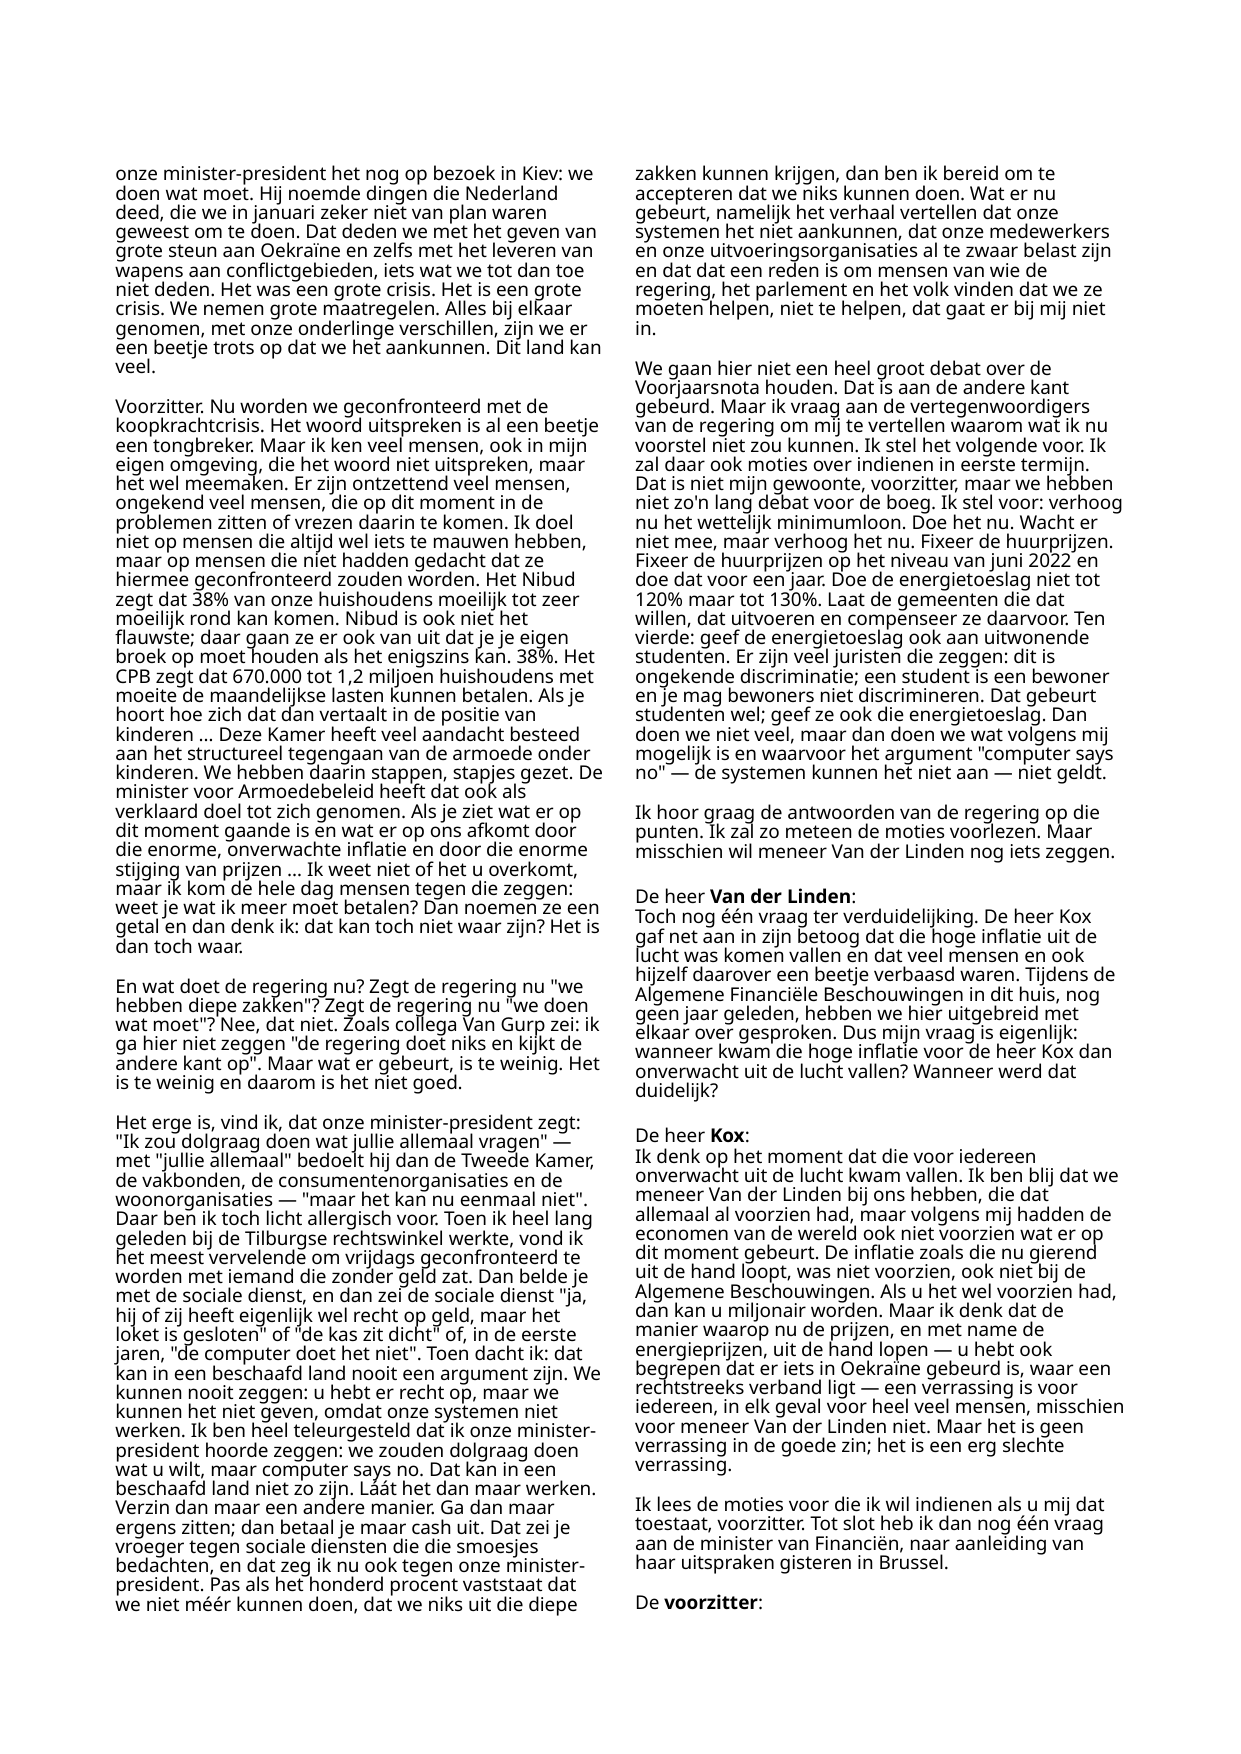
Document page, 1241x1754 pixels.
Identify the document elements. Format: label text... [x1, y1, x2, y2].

text Ik hoor graag de antwoorden van de regering op die punten. Ik zal zo meteen de moties voorlezen. Maar misschien wil meneer Van der Linden nog iets zeggen. [635, 804, 1125, 862]
text Toch nog één vraag ter verduidelijking. De heer Kox gaf net aan in zijn betoog dat die hoge inflatie uit de lucht was komen vallen en dat veel mensen en ook hijzelf daarover een beetje verbaasd waren. Tijdens de Algemene Financiële Beschouwingen in dit huis, nog geen jaar geleden, hebben we hier uitgebreid met elkaar over gesproken. Dus mijn vraag is eigenlijk: wanneer kwam die hoge inflatie voor de heer Kox dan onverwacht uit de lucht vallen? Wanneer werd dat duidelijk? [635, 908, 1125, 1101]
text En wat doet de regering nu? Zegt de regering nu "we hebben diepe zakken"? Zegt de regering nu "we doen wat moet"? Nee, dat niet. Zoals collega Van Gurp zei: ik ga hier niet zeggen "de regering doet niks en kijkt de andere kant op". Maar wat er gebeurt, is te weinig. Het is te weinig en daarom is het niet goed. [115, 978, 605, 1093]
text We gaan hier niet een heel groot debat over de Voorjaarsnota houden. Dat is aan de andere kant gebeurd. Maar ik vraag aan de vertegenwoordigers van de regering om mij te vertellen waarom wat ik nu voorstel niet zou kunnen. Ik stel het volgende voor. Ik zal daar ook moties over indienen in eerste termijn. Dat is niet mijn gewoonte, voorzitter, maar we hebben niet zo'n lang debat voor de boeg. Ik stel voor: verhoog nu het wettelijk minimumloon. Doe het nu. Wacht er niet mee, maar verhoog het nu. Fixeer de huurprijzen. Fixeer de huurprijzen op het niveau van juni 2022 en doe dat voor een jaar. Doe de energietoeslag niet tot 120% maar tot 130%. Laat de gemeenten die dat willen, dat uitvoeren en compenseer ze daarvoor. Ten vierde: geef de energietoeslag ook aan uitwonende studenten. Er zijn veel juristen die zeggen: dit is ongekende discriminatie; een student is een bewoner en je mag bewoners niet discrimineren. Dat gebeurt studenten wel; geef ze ook die energietoeslag. Dan doen we niet veel, maar dan doen we wat volgens mij mogelijk is en waarvoor het argument "computer says no" — de systemen kunnen het niet aan — niet geldt. [635, 359, 1125, 783]
text Het erge is, vind ik, dat onze minister-president zegt: "Ik zou dolgraag doen wat jullie allemaal vragen" — met "jullie allemaal" bedoelt hij dan de Tweede Kamer, de vakbonden, de consumentenorganisaties en de woonorganisaties — "maar het kan nu eenmaal niet". Daar ben ik toch licht allergisch voor. Toen ik heel lang geleden bij de Tilburgse rechtswinkel werkte, vond ik het meest vervelende om vrijdags geconfronteerd te worden met iemand die zonder geld zat. Dan belde je met de sociale dienst, en dan zei de sociale dienst "ja, hij of zij heeft eigenlijk wel recht op geld, maar het loket is gesloten" of "de kas zit dicht" of, in de eerste jaren, "de computer doet het niet". Toen dacht ik: dat kan in een beschaafd land nooit een argument zijn. We kunnen nooit zeggen: u hebt er recht op, maar we kunnen het niet geven, omdat onze systemen niet werken. Ik ben heel teleurgesteld dat ik onze minister-president hoorde zeggen: we zouden dolgraag doen wat u wilt, maar computer says no. Dat kan in een beschaafd land niet zo zijn. Láát het dan maar werken. Verzin dan maar een andere manier. Ga dan maar ergens zitten; dan betaal je maar cash uit. Dat zei je vroeger tegen sociale diensten die die smoesjes bedachten, en dat zeg ik nu ook tegen onze minister-president. Pas als het honderd procent vaststaat dat we niet méér kunnen doen, dat we niks uit die diepe [115, 1114, 605, 1615]
text De heer Van der Linden: [635, 883, 1125, 908]
text De voorzitter: [635, 1594, 1125, 1613]
text Ik denk op het moment dat die voor iedereen onverwacht uit de lucht kwam vallen. Ik ben blij dat we meneer Van der Linden bij ons hebben, die dat allemaal al voorzien had, maar volgens mij hadden de economen van de wereld ook niet voorzien wat er op dit moment gebeurt. De inflatie zoals die nu gierend uit de hand loopt, was niet voorzien, ook niet bij de Algemene Beschouwingen. Als u het wel voorzien had, dan kan u miljonair worden. Maar ik denk dat de manier waarop nu de prijzen, en met name de energieprijzen, uit de hand lopen — u hebt ook begrepen dat er iets in Oekraïne gebeurd is, waar een rechtstreeks verband ligt — een verrassing is voor iedereen, in elk geval voor heel veel mensen, misschien voor meneer Van der Linden niet. Maar het is geen verrassing in de goede zin; het is een erg slechte verrassing. [635, 1148, 1125, 1475]
text zakken kunnen krijgen, dan ben ik bereid om te accepteren dat we niks kunnen doen. Wat er nu gebeurt, namelijk het verhaal vertellen dat onze systemen het niet aankunnen, dat onze medewerkers en onze uitvoeringsorganisaties al te zwaar belast zijn en dat dat een reden is om mensen van wie de regering, het parlement en het volk vinden dat we ze moeten helpen, niet te helpen, dat gaat er bij mij niet in. [635, 165, 1125, 339]
text Voorzitter. Nu worden we geconfronteerd met de koopkrachtcrisis. Het woord uitspreken is al een beetje een tongbreker. Maar ik ken veel mensen, ook in mijn eigen omgeving, die het woord niet uitspreken, maar het wel meemaken. Er zijn ontzettend veel mensen, ongekend veel mensen, die op dit moment in de problemen zitten of vrezen daarin te komen. Ik doel niet op mensen die altijd wel iets te mauwen hebben, maar op mensen die niet hadden gedacht dat ze hiermee geconfronteerd zouden worden. Het Nibud zegt dat 38% van onze huishoudens moeilijk tot zeer moeilijk rond kan komen. Nibud is ook niet het flauwste; daar gaan ze er ook van uit dat je je eigen broek op moet houden als het enigszins kan. 38%. Het CPB zegt dat 670.000 tot 1,2 miljoen huishoudens met moeite de maandelijkse lasten kunnen betalen. Als je hoort hoe zich dat dan vertaalt in de positie van kinderen … Deze Kamer heeft veel aandacht besteed aan het structureel tegengaan van de armoede onder kinderen. We hebben daarin stappen, stapjes gezet. De minister voor Armoedebeleid heeft dat ook als verklaard doel tot zich genomen. Als je ziet wat er op dit moment gaande is en wat er op ons afkomt door die enorme, onverwachte inflatie en door die enorme stijging van prijzen … Ik weet niet of het u overkomt, maar ik kom de hele dag mensen tegen die zeggen: weet je wat ik meer moet betalen? Dan noemen ze een getal en dan denk ik: dat kan toch niet waar zijn? Het is dan toch waar. [115, 398, 605, 957]
text onze minister-president het nog op bezoek in Kiev: we doen wat moet. Hij noemde dingen die Nederland deed, die we in januari zeker niet van plan waren geweest om te doen. Dat deden we met het geven van grote steun aan Oekraïne en zelfs met het leveren van wapens aan conflictgebieden, iets wat we tot dan toe niet deden. Het was een grote crisis. Het is een grote crisis. We nemen grote maatregelen. Alles bij elkaar genomen, met onze onderlinge verschillen, zijn we er een beetje trots op dat we het aankunnen. Dit land kan veel. [115, 165, 605, 377]
text De heer Kox: [635, 1122, 1125, 1148]
text Ik lees de moties voor die ik wil indienen als u mij dat toestaat, voorzitter. Tot slot heb ik dan nog één vraag aan de minister van Financiën, naar aanleiding van haar uitspraken gisteren in Brussel. [635, 1496, 1125, 1573]
